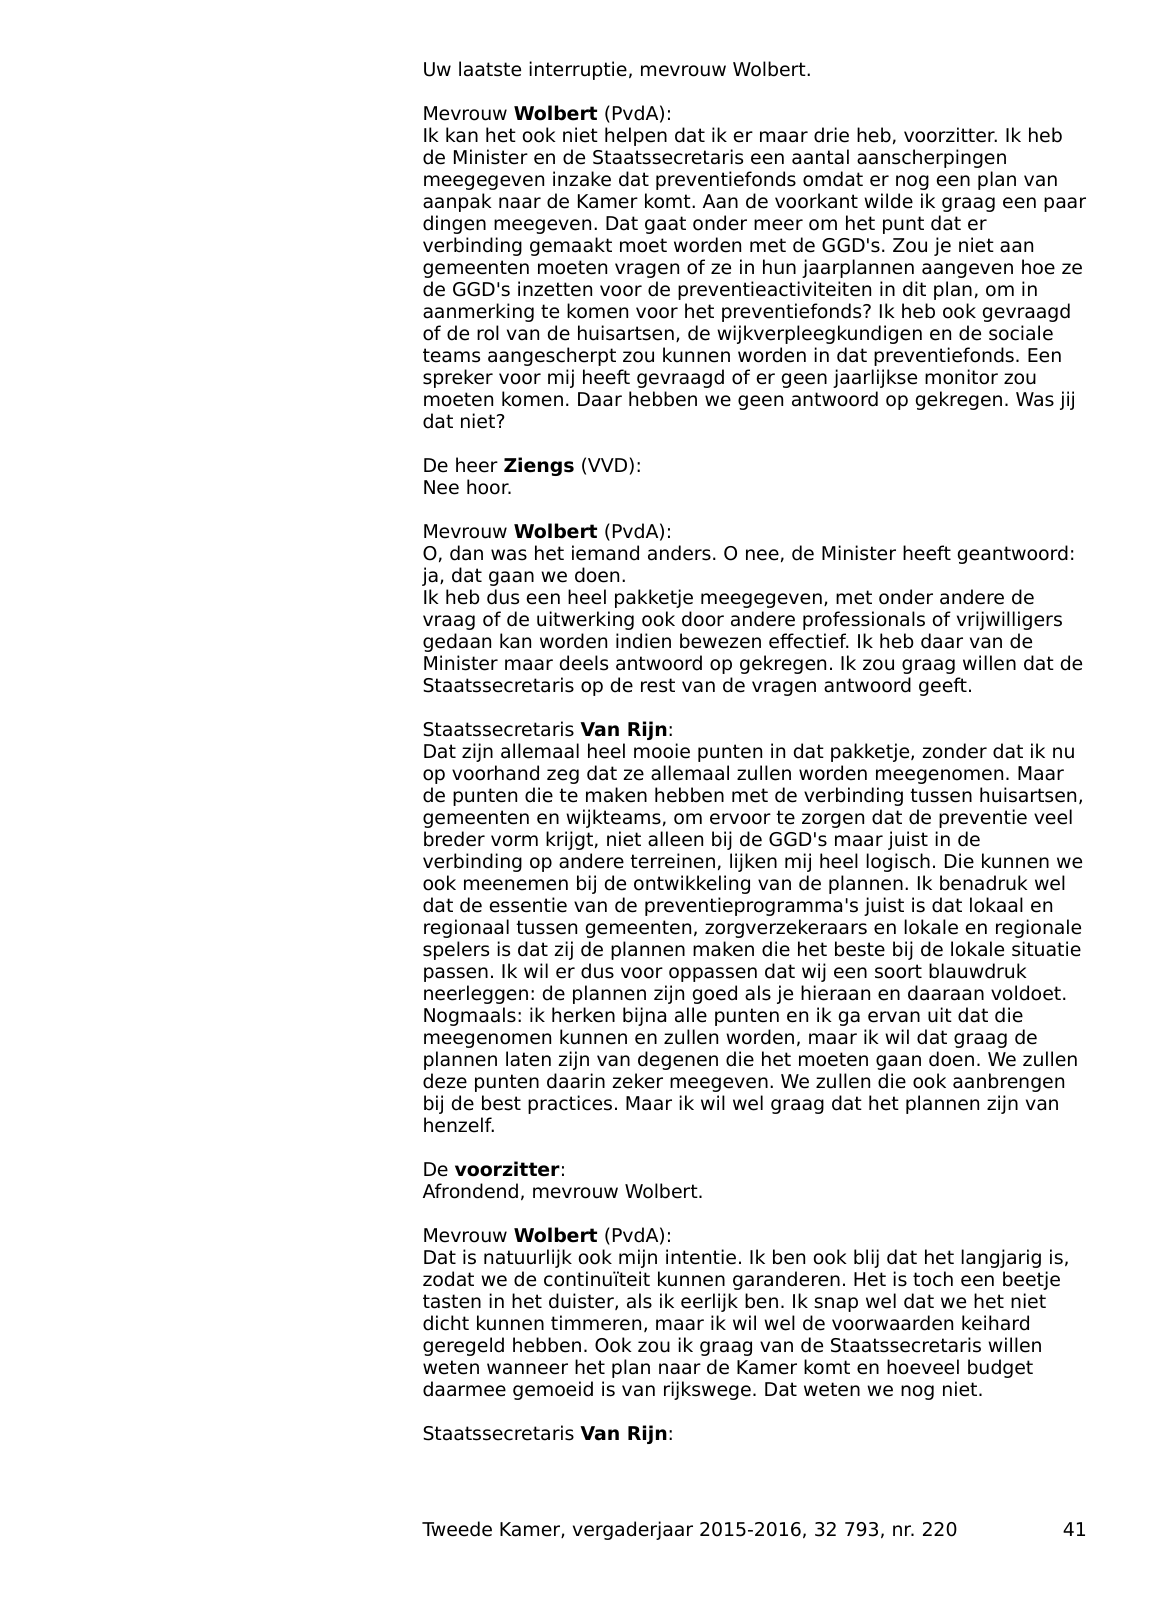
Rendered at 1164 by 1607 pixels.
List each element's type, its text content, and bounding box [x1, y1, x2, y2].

text Uw laatste interruptie, mevrouw Wolbert. [422, 59, 1087, 81]
text Dat is natuurlijk ook mijn intentie. Ik ben ook blij dat het langjarig is, zodat we de continuïteit kunnen garanderen. Het is toch een beetje tasten in het duister, als ik eerlijk ben. Ik snap wel dat we het niet dicht kunnen timmeren, maar ik wil wel de voorwaarden keihard geregeld hebben. Ook zou ik graag van de Staatssecretaris willen weten wanneer het plan naar de Kamer komt en hoeveel budget daarmee gemoeid is van rijkswege. Dat weten we nog niet. [422, 1247, 1087, 1401]
text Nee hoor. [422, 477, 1087, 499]
text Afrondend, mevrouw Wolbert. [422, 1181, 1087, 1203]
text Staatssecretaris Van Rijn: [422, 719, 1087, 741]
text Ik kan het ook niet helpen dat ik er maar drie heb, voorzitter. Ik heb de Minister en de Staatssecretaris een aantal aanscherpingen meegegeven inzake dat preventiefonds omdat er nog een plan van aanpak naar de Kamer komt. Aan de voorkant wilde ik graag een paar dingen meegeven. Dat gaat onder meer om het punt dat er verbinding gemaakt moet worden met de GGD's. Zou je niet aan gemeenten moeten vragen of ze in hun jaarplannen aangeven hoe ze de GGD's inzetten voor de preventieactiviteiten in dit plan, om in aanmerking te komen voor het preventiefonds? Ik heb ook gevraagd of de rol van de huisartsen, de wijkverpleegkundigen en de sociale teams aangescherpt zou kunnen worden in dat preventiefonds. Een spreker voor mij heeft gevraagd of er geen jaarlijkse monitor zou moeten komen. Daar hebben we geen antwoord op gekregen. Was jij dat niet? [422, 125, 1087, 433]
text Mevrouw Wolbert (PvdA): [422, 1225, 1087, 1247]
text De heer Ziengs (VVD): [422, 455, 1087, 477]
text Staatssecretaris Van Rijn: [422, 1423, 1087, 1445]
text Dat zijn allemaal heel mooie punten in dat pakketje, zonder dat ik nu op voorhand zeg dat ze allemaal zullen worden meegenomen. Maar de punten die te maken hebben met de verbinding tussen huisartsen, gemeenten en wijkteams, om ervoor te zorgen dat de preventie veel breder vorm krijgt, niet alleen bij de GGD's maar juist in de verbinding op andere terreinen, lijken mij heel logisch. Die kunnen we ook meenemen bij de ontwikkeling van de plannen. Ik benadruk wel dat de essentie van de preventieprogramma's juist is dat lokaal en regionaal tussen gemeenten, zorgverzekeraars en lokale en regionale spelers is dat zij de plannen maken die het beste bij de lokale situatie passen. Ik wil er dus voor oppassen dat wij een soort blauwdruk neerleggen: de plannen zijn goed als je hieraan en daaraan voldoet. Nogmaals: ik herken bijna alle punten en ik ga ervan uit dat die meegenomen kunnen en zullen worden, maar ik wil dat graag de plannen laten zijn van degenen die het moeten gaan doen. We zullen deze punten daarin zeker meegeven. We zullen die ook aanbrengen bij de best practices. Maar ik wil wel graag dat het plannen zijn van henzelf. [422, 741, 1087, 1137]
text Mevrouw Wolbert (PvdA): [422, 103, 1087, 125]
text Ik heb dus een heel pakketje meegegeven, met onder andere de vraag of de uitwerking ook door andere professionals of vrijwilligers gedaan kan worden indien bewezen effectief. Ik heb daar van de Minister maar deels antwoord op gekregen. Ik zou graag willen dat de Staatssecretaris op de rest van de vragen antwoord geeft. [422, 587, 1087, 697]
text De voorzitter: [422, 1159, 1087, 1181]
text O, dan was het iemand anders. O nee, de Minister heeft geantwoord: ja, dat gaan we doen. [422, 543, 1087, 587]
text Mevrouw Wolbert (PvdA): [422, 521, 1087, 543]
